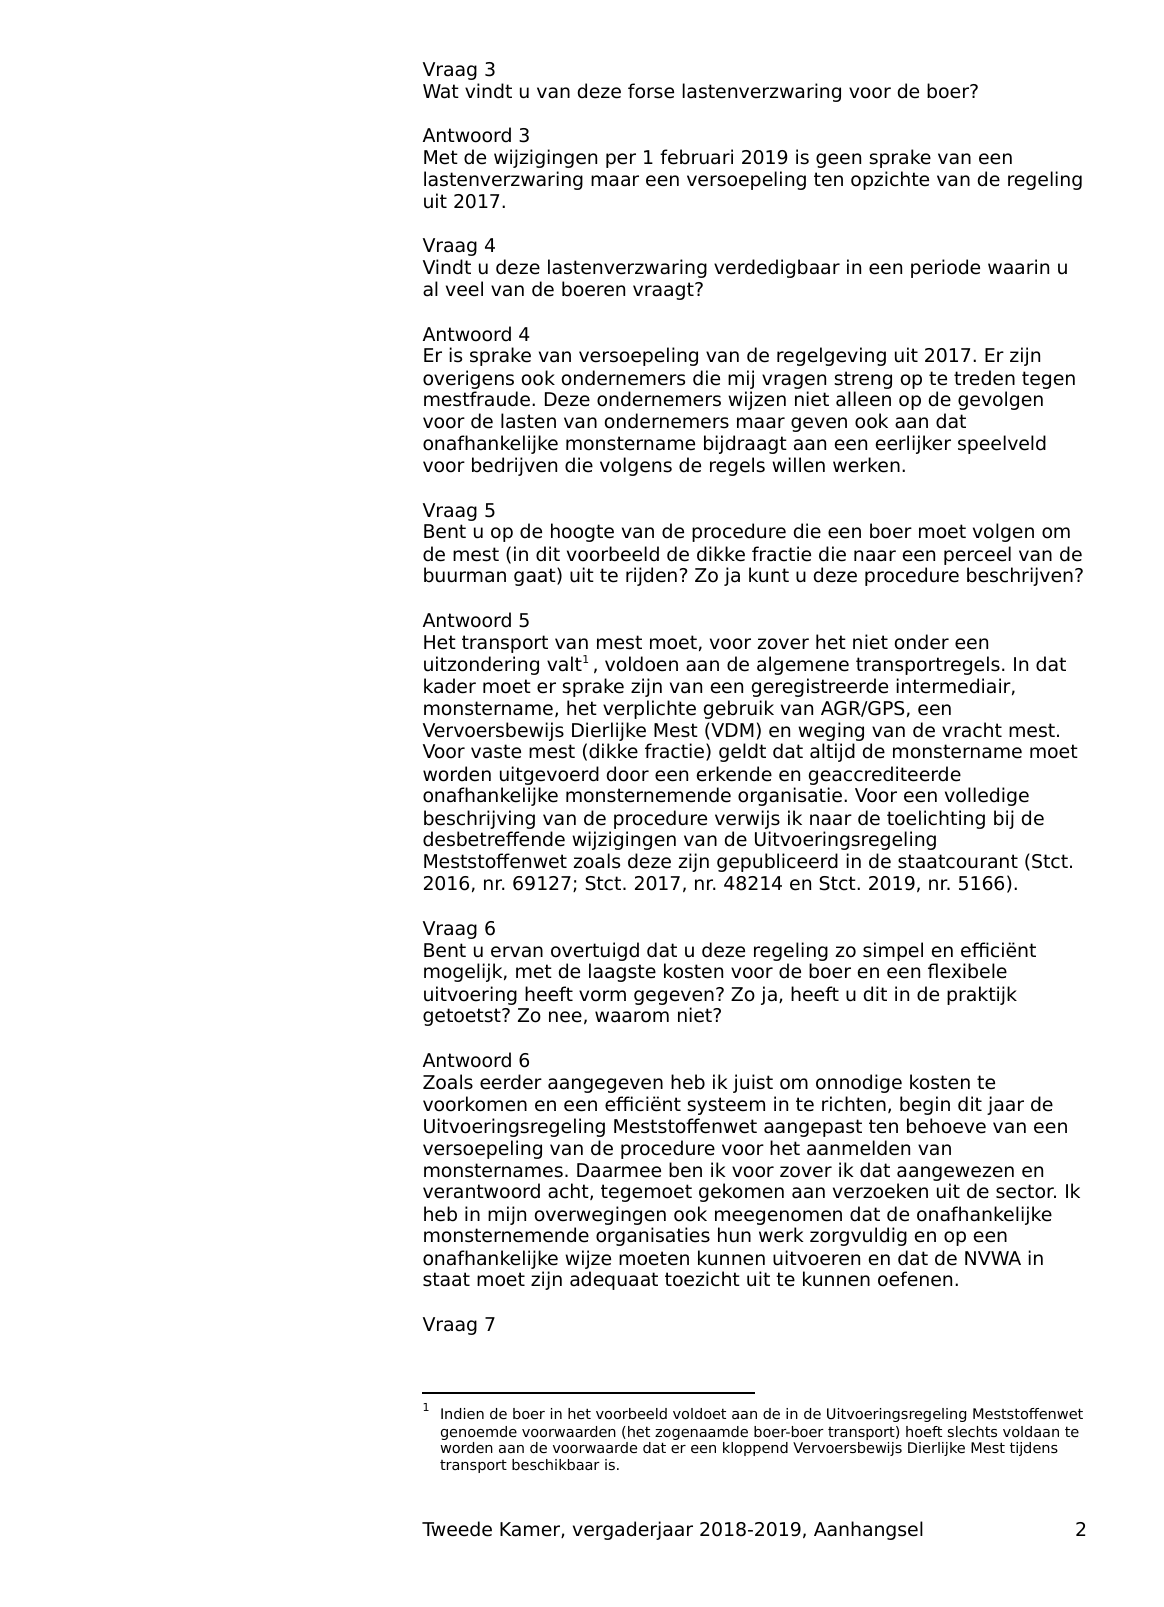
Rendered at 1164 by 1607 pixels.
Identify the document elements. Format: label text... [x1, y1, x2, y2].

text Het transport van mest moet, voor zover het niet onder een uitzondering valt, voldoen aan de algemene transportregels. In dat kader moet er sprake zijn van een geregistreerde intermediair, monstername, het verplichte gebruik van AGR/GPS, een Vervoersbewijs Dierlijke Mest (VDM) en weging van de vracht mest. Voor vaste mest (dikke fractie) geldt dat altijd de monstername moet worden uitgevoerd door een erkende en geaccrediteerde onafhankelijke monsternemende organisatie. Voor een volledige beschrijving van de procedure verwijs ik naar de toelichting bij de desbetreffende wijzigingen van de Uitvoeringsregeling Meststoffenwet zoals deze zijn gepubliceerd in de staatcourant (Stct. 2016, nr. 69127; Stct. 2017, nr. 48214 en Stct. 2019, nr. 5166). [422, 632, 1087, 895]
text Antwoord 5 [422, 609, 1087, 632]
text Antwoord 4 [422, 323, 1087, 345]
text Vraag 6 [422, 917, 1087, 939]
text Wat vindt u van deze forse lastenverzwaring voor de boer? [422, 81, 1087, 103]
text Zoals eerder aangegeven heb ik juist om onnodige kosten te voorkomen en een efficiënt systeem in te richten, begin dit jaar de Uitvoeringsregeling Meststoffenwet aangepast ten behoeve van een versoepeling van de procedure voor het aanmelden van monsternames. Daarmee ben ik voor zover ik dat aangewezen en verantwoord acht, tegemoet gekomen aan verzoeken uit de sector. Ik heb in mijn overwegingen ook meegenomen dat de onafhankelijke monsternemende organisaties hun werk zorgvuldig en op een onafhankelijke wijze moeten kunnen uitvoeren en dat de NVWA in staat moet zijn adequaat toezicht uit te kunnen oefenen. [422, 1072, 1087, 1291]
text Indien de boer in het voorbeeld voldoet aan de in de Uitvoeringsregeling Meststoffenwet genoemde voorwaarden (het zogenaamde boer-boer transport) hoeft slechts voldaan te worden aan de voorwaarde dat er een kloppend Vervoersbewijs Dierlijke Mest tijdens transport beschikbaar is. [422, 1402, 1087, 1474]
text Vraag 7 [422, 1313, 1087, 1336]
text Vraag 5 [422, 499, 1087, 521]
text Er is sprake van versoepeling van de regelgeving uit 2017. Er zijn overigens ook ondernemers die mij vragen streng op te treden tegen mestfraude. Deze ondernemers wijzen niet alleen op de gevolgen voor de lasten van ondernemers maar geven ook aan dat onafhankelijke monstername bijdraagt aan een eerlijker speelveld voor bedrijven die volgens de regels willen werken. [422, 345, 1087, 477]
text Vraag 4 [422, 235, 1087, 257]
text Bent u op de hoogte van de procedure die een boer moet volgen om de mest (in dit voorbeeld de dikke fractie die naar een perceel van de buurman gaat) uit te rijden? Zo ja kunt u deze procedure beschrijven? [422, 521, 1087, 587]
text Vindt u deze lastenverzwaring verdedigbaar in een periode waarin u al veel van de boeren vraagt? [422, 257, 1087, 301]
text Bent u ervan overtuigd dat u deze regeling zo simpel en efficiënt mogelijk, met de laagste kosten voor de boer en een flexibele uitvoering heeft vorm gegeven? Zo ja, heeft u dit in de praktijk getoetst? Zo nee, waarom niet? [422, 939, 1087, 1027]
text Met de wijzigingen per 1 februari 2019 is geen sprake van een lastenverzwaring maar een versoepeling ten opzichte van de regeling uit 2017. [422, 147, 1087, 213]
text Vraag 3 [422, 59, 1087, 81]
text Antwoord 6 [422, 1049, 1087, 1072]
text Antwoord 3 [422, 125, 1087, 147]
